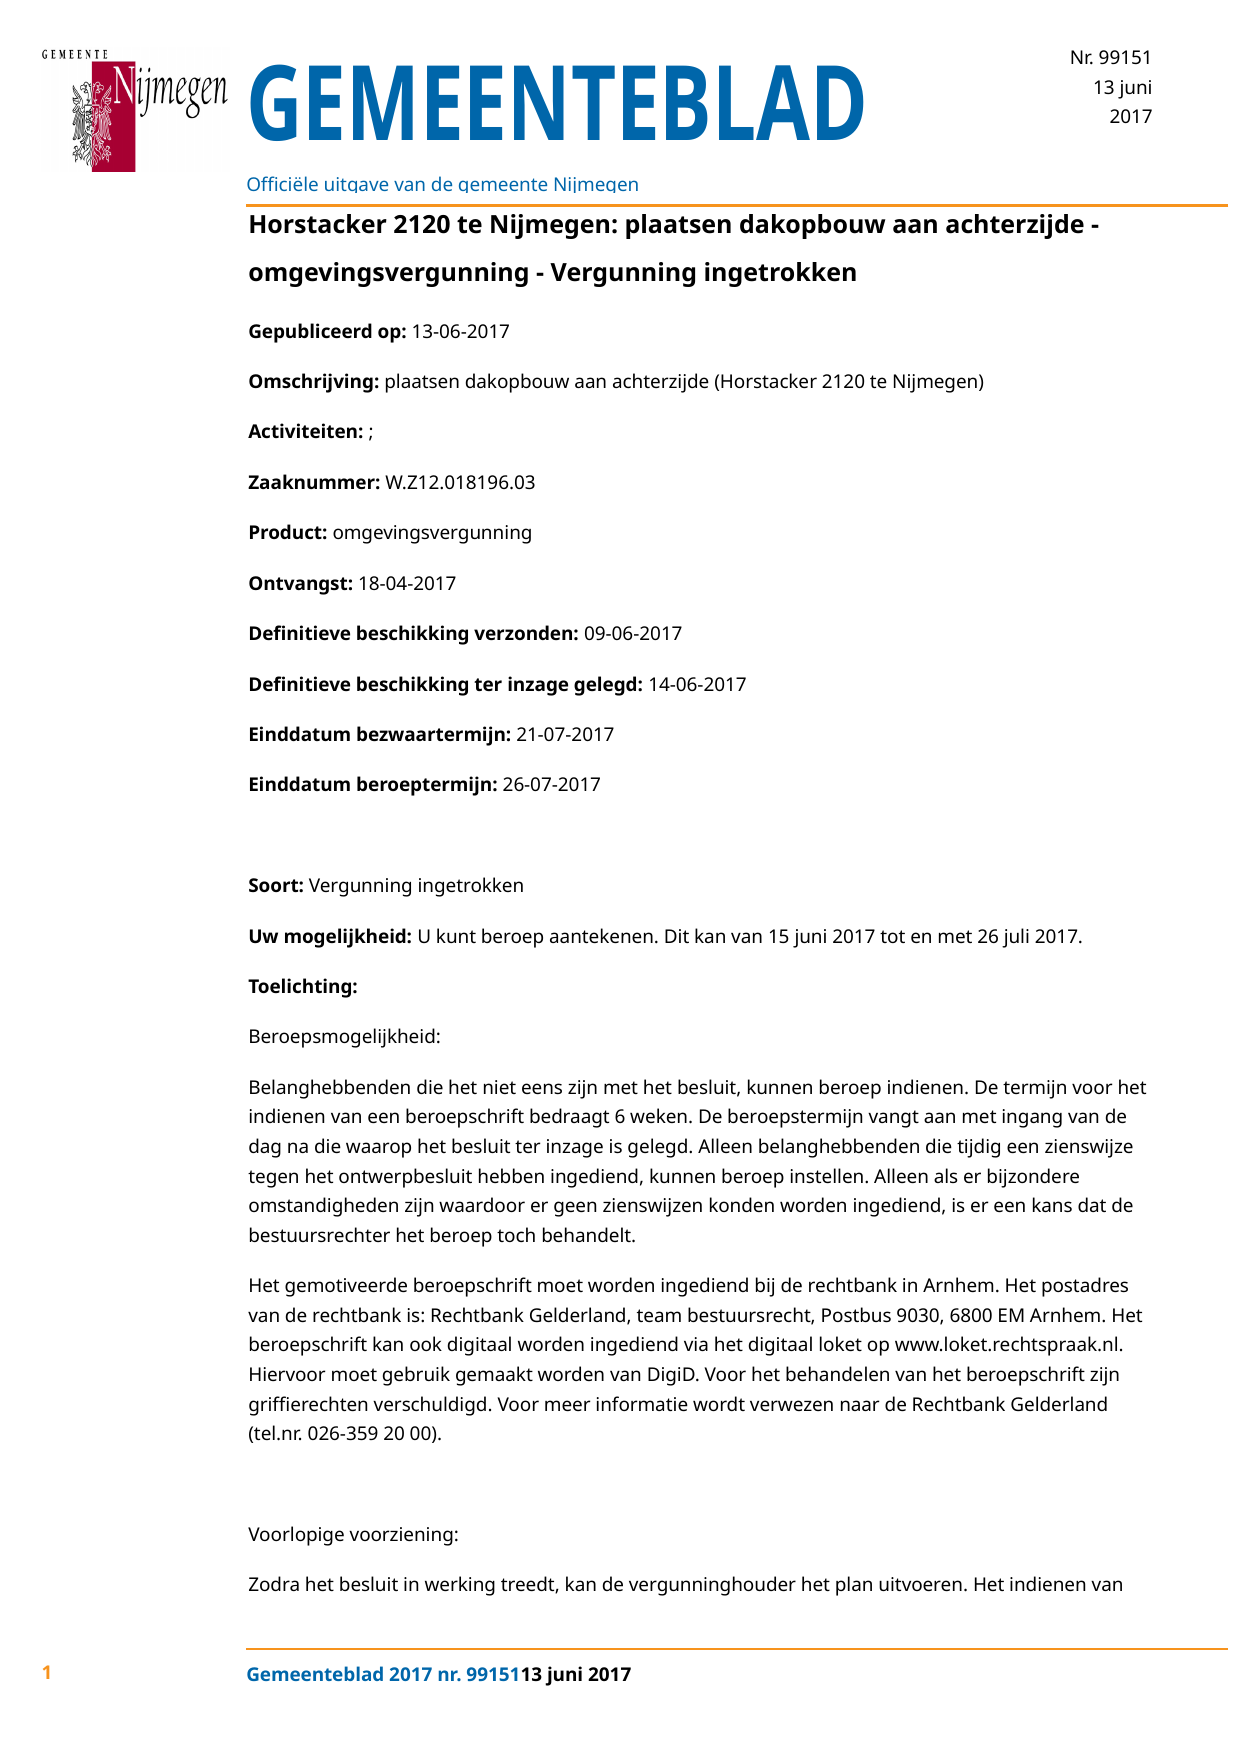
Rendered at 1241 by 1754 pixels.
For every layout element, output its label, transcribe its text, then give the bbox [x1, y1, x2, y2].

text Definitieve beschikking verzonden: 09-06-2017 [248, 620, 1152, 646]
picture [41, 47, 231, 172]
text Ontvangst: 18-04-2017 [248, 570, 1152, 596]
text Activiteiten: ; [248, 419, 1152, 444]
text Uw mogelijkheid: U kunt beroep aantekenen. Dit kan van 15 juni 2017 tot en met 26 juli 2017. [248, 923, 1152, 949]
text Het gemotiveerde beroepschrift moet worden ingediend bij de rechtbank in Arnhem. Het postadres van de rechtbank is: Rechtbank Gelderland, team bestuursrecht, Postbus 9030, 6800 EM Arnhem. Het beroepschrift kan ook digitaal worden ingediend via het digitaal loket op www.loket.rechtspraak.nl. Hiervoor moet gebruik gemaakt worden van DigiD. Voor het behandelen van het beroepschrift zijn griffierechten verschuldigd. Voor meer informatie wordt verwezen naar de Rechtbank Gelderland (tel.nr. 026-359 20 00). [248, 1272, 1152, 1446]
text Beroepsmogelijkheid: [248, 1024, 1152, 1049]
text Zaaknummer: W.Z12.018196.03 [248, 469, 1152, 495]
text Belanghebbenden die het niet eens zijn met het besluit, kunnen beroep indienen. De termijn voor het indienen van een beroepschrift bedraagt 6 weken. De beroepstermijn vangt aan met ingang van de dag na die waarop het besluit ter inzage is gelegd. Alleen belanghebbenden die tijdig een zienswijze tegen het ontwerpbesluit hebben ingediend, kunnen beroep instellen. Alleen als er bijzondere omstandigheden zijn waardoor er geen zienswijzen konden worden ingediend, is er een kans dat de bestuursrechter het beroep toch behandelt. [248, 1074, 1152, 1248]
text Einddatum bezwaartermijn: 21-07-2017 [248, 721, 1152, 747]
text Einddatum beroeptermijn: 26-07-2017 [248, 772, 1152, 797]
text Zodra het besluit in werking treedt, kan de vergunninghouder het plan uitvoeren. Het indienen van [248, 1572, 1152, 1597]
text Horstacker 2120 te Nijmegen: plaatsen dakopbouw aan achterzijde - omgevingsvergunning - Vergunning ingetrokken [248, 207, 1152, 288]
text Definitieve beschikking ter inzage gelegd: 14-06-2017 [248, 671, 1152, 697]
text Gepubliceerd op: 13-06-2017 [248, 318, 1152, 344]
text Omschrijving: plaatsen dakopbouw aan achterzijde (Horstacker 2120 te Nijmegen) [248, 368, 1152, 394]
text Voorlopige voorziening: [248, 1521, 1152, 1547]
text Soort: Vergunning ingetrokken [248, 872, 1152, 898]
text Product: omgevingsvergunning [248, 519, 1152, 545]
text Toelichting: [248, 973, 1152, 999]
